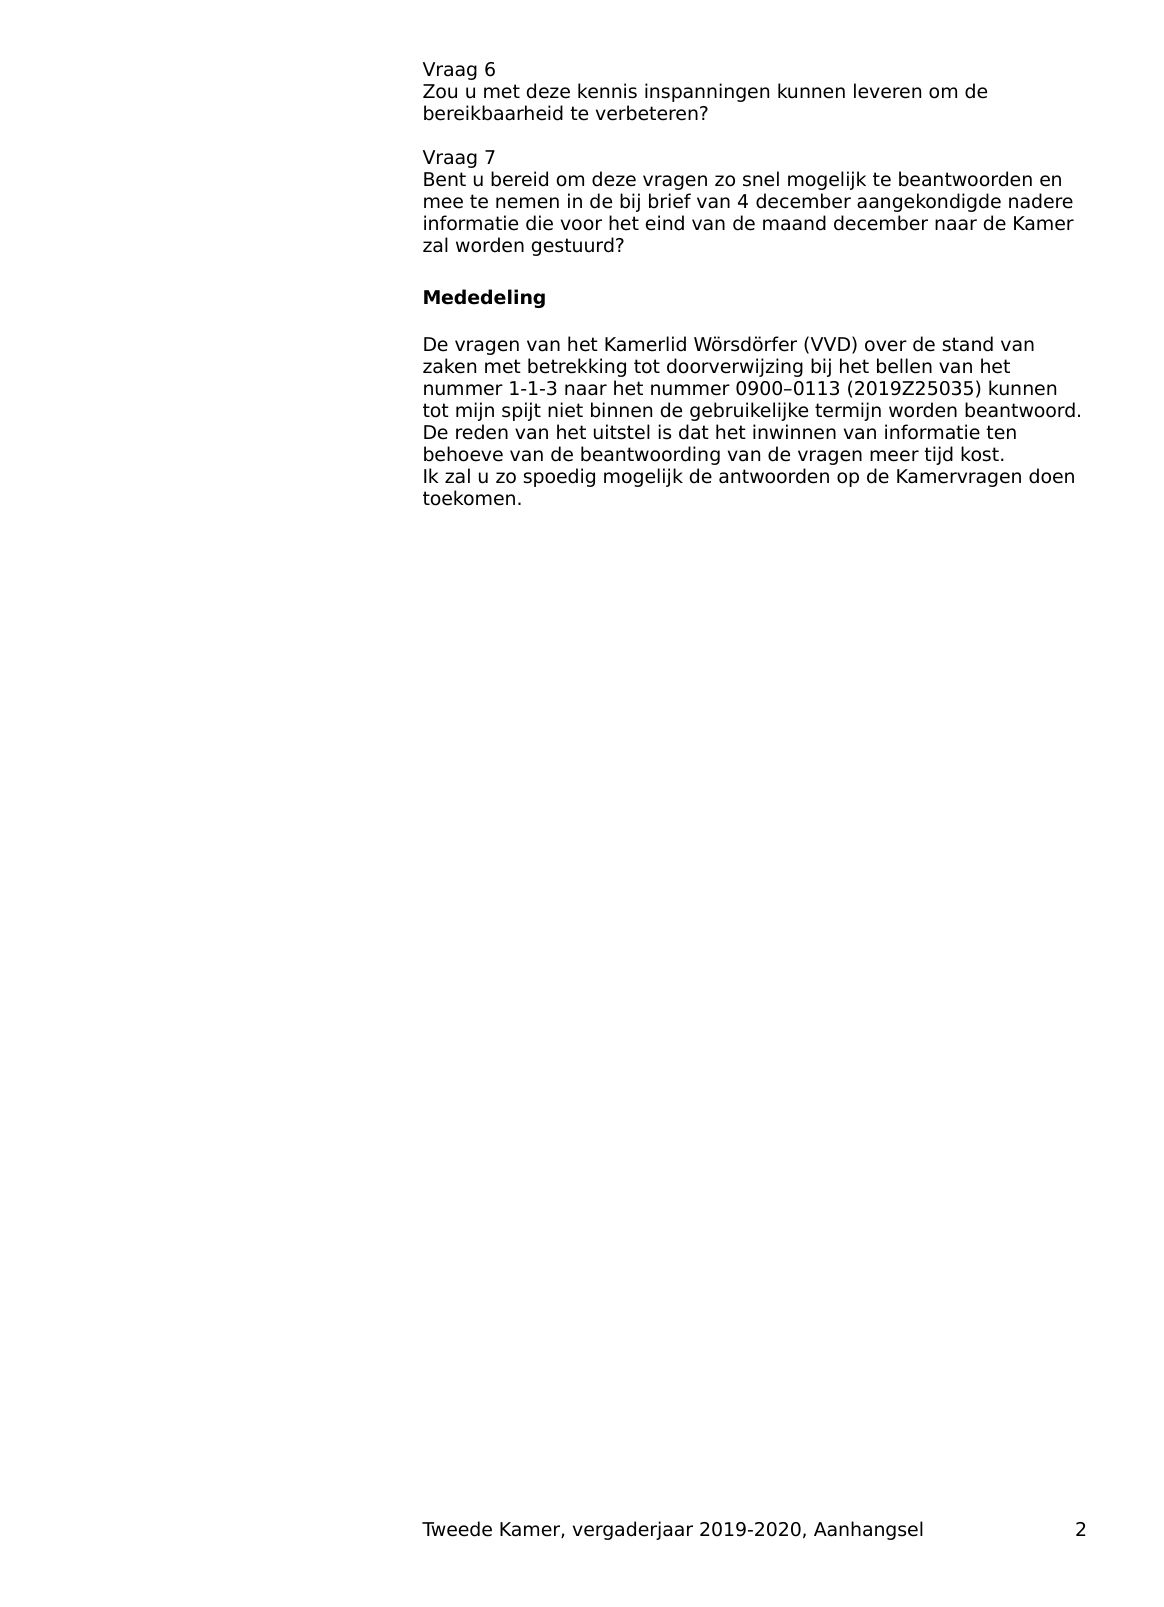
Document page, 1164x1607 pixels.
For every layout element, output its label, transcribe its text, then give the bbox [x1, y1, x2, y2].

text De reden van het uitstel is dat het inwinnen van informatie ten behoeve van de beantwoording van de vragen meer tijd kost. [422, 422, 1087, 466]
text De vragen van het Kamerlid Wörsdörfer (VVD) over de stand van zaken met betrekking tot doorverwijzing bij het bellen van het nummer 1-1-3 naar het nummer 0900–0113 (2019Z25035) kunnen tot mijn spijt niet binnen de gebruikelijke termijn worden beantwoord. [422, 334, 1087, 422]
text Vraag 7 [422, 147, 1087, 169]
text Bent u bereid om deze vragen zo snel mogelijk te beantwoorden en mee te nemen in de bij brief van 4 december aangekondigde nadere informatie die voor het eind van de maand december naar de Kamer zal worden gestuurd? [422, 169, 1087, 257]
text Vraag 6 [422, 59, 1087, 81]
text Zou u met deze kennis inspanningen kunnen leveren om de bereikbaarheid te verbeteren? [422, 81, 1087, 125]
subtitle Mededeling [422, 287, 1087, 309]
text Ik zal u zo spoedig mogelijk de antwoorden op de Kamervragen doen toekomen. [422, 466, 1087, 510]
